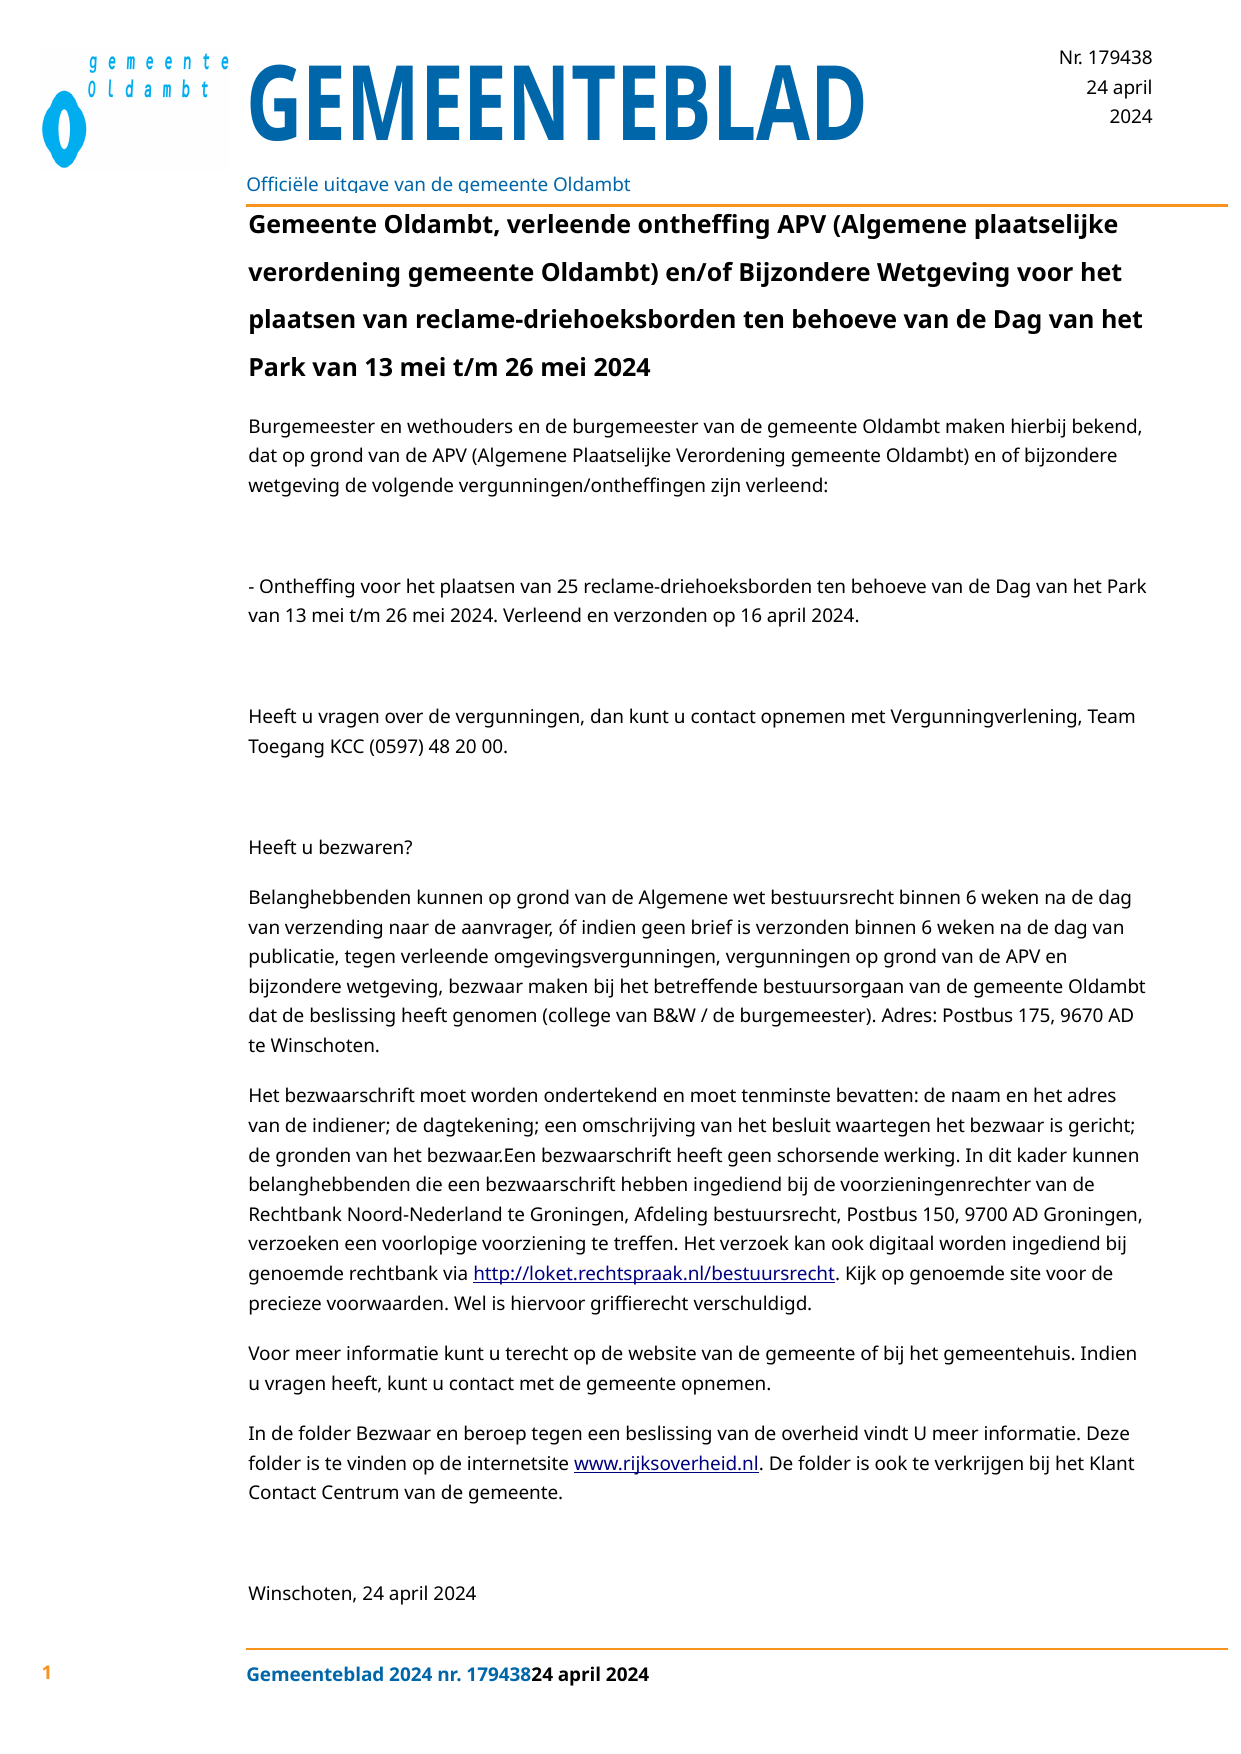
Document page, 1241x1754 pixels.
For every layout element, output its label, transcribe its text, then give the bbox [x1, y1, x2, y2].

text Heeft u bezwaren? [248, 834, 1152, 860]
text Het bezwaarschrift moet worden ondertekend en moet tenminste bevatten: de naam en het adres van de indiener; de dagtekening; een omschrijving van het besluit waartegen het bezwaar is gericht; de gronden van het bezwaar.Een bezwaarschrift heeft geen schorsende werking. In dit kader kunnen belanghebbenden die een bezwaarschrift hebben ingediend bij de voorzieningenrechter van de Rechtbank Noord-Nederland te Groningen, Afdeling bestuursrecht, Postbus 150, 9700 AD Groningen, verzoeken een voorlopige voorziening te treffen. Het verzoek kan ook digitaal worden ingediend bij genoemde rechtbank via http://loket.rechtspraak.nl/bestuursrecht. Kijk op genoemde site voor de precieze voorwaarden. Wel is hiervoor griffierecht verschuldigd. [248, 1083, 1152, 1316]
text Heeft u vragen over de vergunningen, dan kunt u contact opnemen met Vergunningverlening, Team Toegang KCC (0597) 48 20 00. [248, 703, 1152, 759]
text Voor meer informatie kunt u terecht op de website van de gemeente of bij het gemeentehuis. Indien u vragen heeft, kunt u contact met de gemeente opnemen. [248, 1340, 1152, 1396]
text In de folder Bezwaar en beroep tegen een beslissing van de overheid vindt U meer informatie. Deze folder is te vinden op de internetsite www.rijksoverheid.nl. De folder is ook te verkrijgen bij het Klant Contact Centrum van de gemeente. [248, 1420, 1152, 1505]
text Belanghebbenden kunnen op grond van de Algemene wet bestuursrecht binnen 6 weken na de dag van verzending naar de aanvrager, óf indien geen brief is verzonden binnen 6 weken na de dag van publicatie, tegen verleende omgevingsvergunningen, vergunningen op grond van de APV en bijzondere wetgeving, bezwaar maken bij het betreffende bestuursorgaan van de gemeente Oldambt dat de beslissing heeft genomen (college van B&W / de burgemeester). Adres: Postbus 175, 9670 AD te Winschoten. [248, 884, 1152, 1058]
picture [41, 47, 231, 172]
text - Ontheffing voor het plaatsen van 25 reclame-driehoeksborden ten behoeve van de Dag van het Park van 13 mei t/m 26 mei 2024. Verleend en verzonden op 16 april 2024. [248, 573, 1152, 628]
text Burgemeester en wethouders en de burgemeester van de gemeente Oldambt maken hierbij bekend, dat op grond van de APV (Algemene Plaatselijke Verordening gemeente Oldambt) en of bijzondere wetgeving de volgende vergunningen/ontheffingen zijn verleend: [248, 413, 1152, 498]
text Winschoten, 24 april 2024 [248, 1580, 1152, 1606]
text Gemeente Oldambt, verleende ontheffing APV (Algemene plaatselijke verordening gemeente Oldambt) en/of Bijzondere Wetgeving voor het plaatsen van reclame-driehoeksborden ten behoeve van de Dag van het Park van 13 mei t/m 26 mei 2024 [248, 207, 1152, 384]
